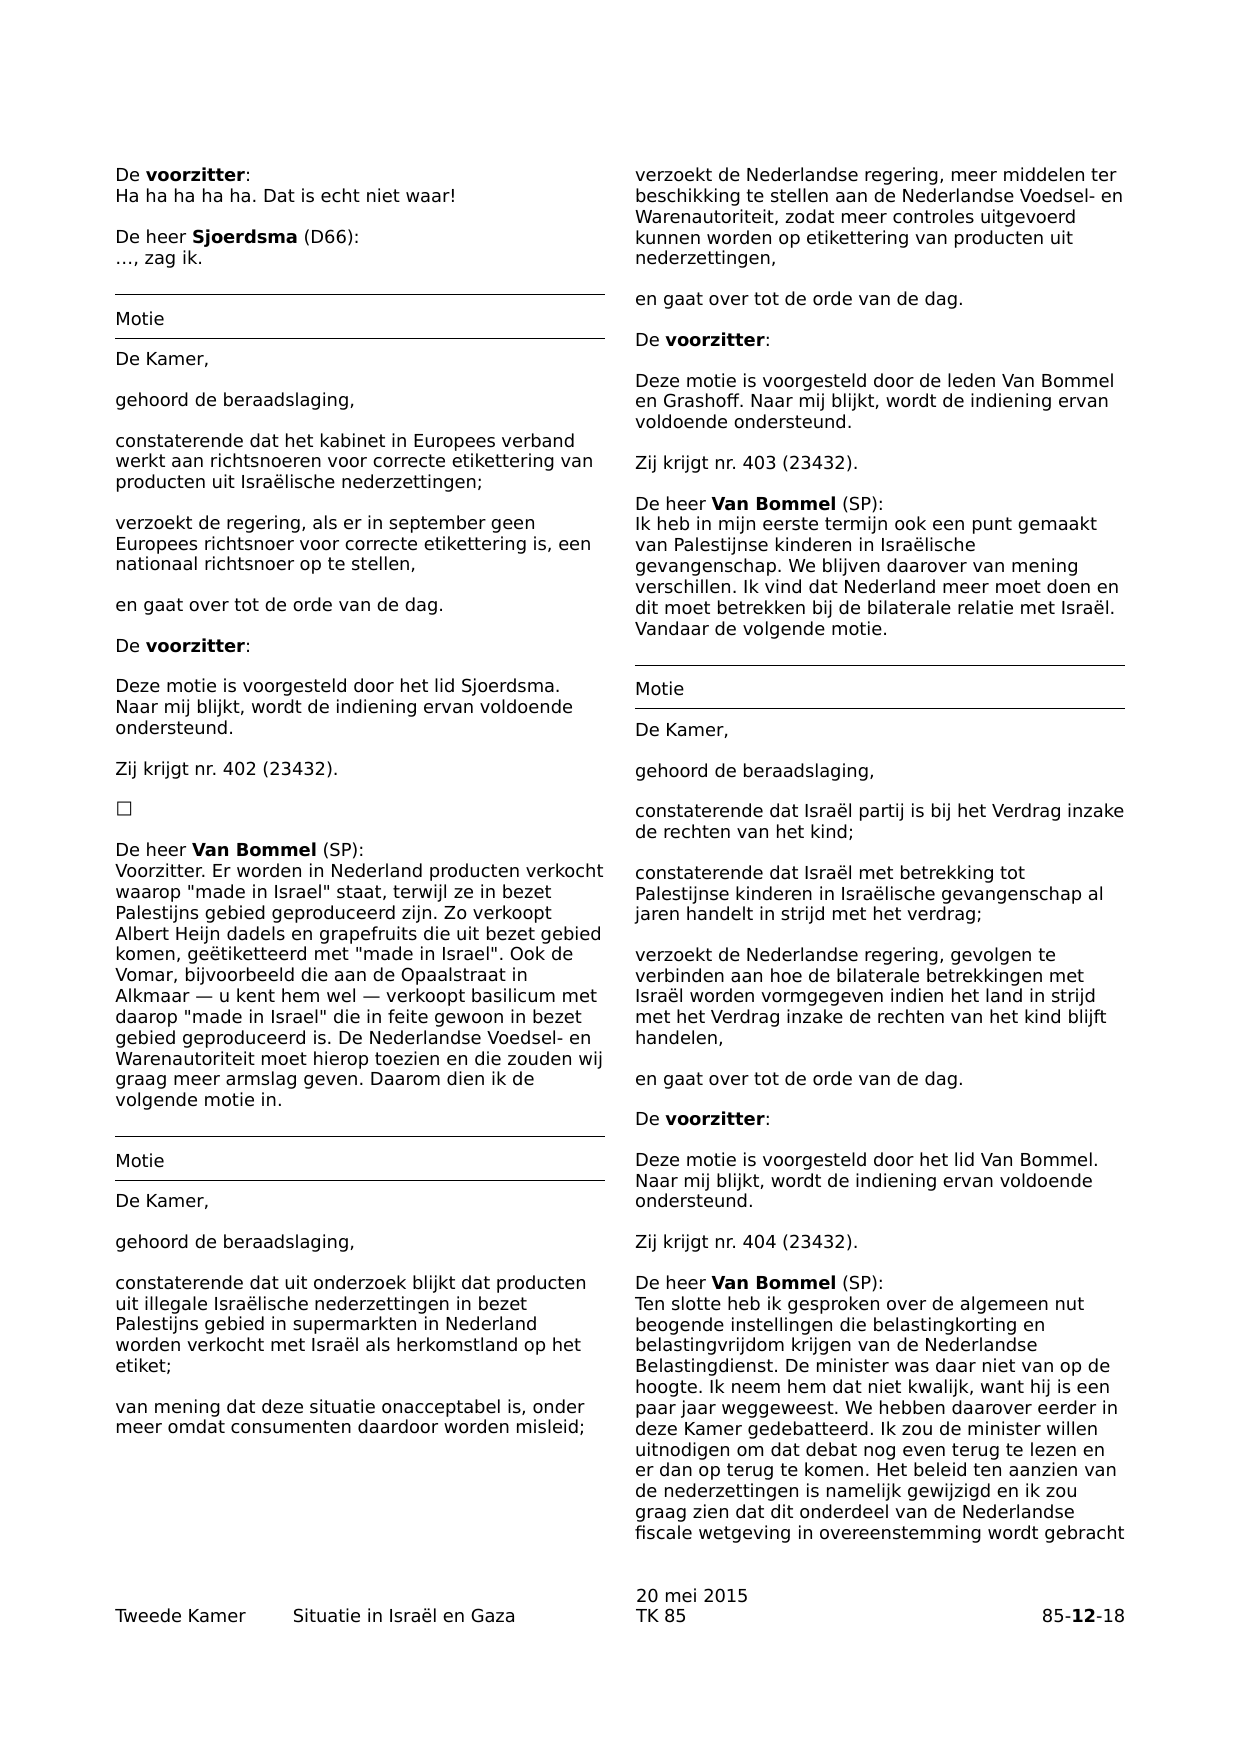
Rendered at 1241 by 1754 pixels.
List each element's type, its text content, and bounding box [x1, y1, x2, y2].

text ⬜ [115, 799, 605, 820]
text De voorzitter: [635, 330, 1125, 350]
text De heer Van Bommel (SP): [635, 1273, 1125, 1293]
text Deze motie is voorgesteld door de leden Van Bommel en Grashoff. Naar mij blijkt, wordt de indiening ervan voldoende ondersteund. [635, 370, 1125, 433]
text De heer Van Bommel (SP): [635, 493, 1125, 514]
text Deze motie is voorgesteld door het lid Van Bommel. Naar mij blijkt, wordt de indiening ervan voldoende ondersteund. [635, 1150, 1125, 1212]
text Zij krijgt nr. 403 (23432). [635, 453, 1125, 473]
text Ten slotte heb ik gesproken over de algemeen nut beogende instellingen die belastingkorting en belastingvrijdom krijgen van de Nederlandse Belastingdienst. De minister was daar niet van op de hoogte. Ik neem hem dat niet kwalijk, want hij is een paar jaar weggeweest. We hebben daarover eerder in deze Kamer gedebatteerd. Ik zou de minister willen uitnodigen om dat debat nog even terug te lezen en er dan op terug te komen. Het beleid ten aanzien van de nederzettingen is namelijk gewijzigd en ik zou graag zien dat dit onderdeel van de Nederlandse fiscale wetgeving in overeenstemming wordt gebracht [635, 1293, 1125, 1543]
text De Kamer, [115, 1191, 605, 1212]
text en gaat over tot de orde van de dag. [115, 595, 605, 616]
text verzoekt de regering, als er in september geen Europees richtsnoer voor correcte etikettering is, een nationaal richtsnoer op te stellen, [115, 513, 605, 575]
text De heer Van Bommel (SP): [115, 840, 605, 861]
text verzoekt de Nederlandse regering, gevolgen te verbinden aan hoe de bilaterale betrekkingen met Israël worden vormgegeven indien het land in strijd met het Verdrag inzake de rechten van het kind blijft handelen, [635, 945, 1125, 1048]
text De voorzitter: [115, 636, 605, 656]
text gehoord de beraadslaging, [115, 390, 605, 411]
text De voorzitter: [115, 165, 605, 186]
text De Kamer, [635, 720, 1125, 740]
text Motie [635, 679, 1125, 700]
text Zij krijgt nr. 404 (23432). [635, 1232, 1125, 1253]
text …, zag ik. [115, 248, 605, 268]
text constaterende dat Israël met betrekking tot Palestijnse kinderen in Israëlische gevangenschap al jaren handelt in strijd met het verdrag; [635, 863, 1125, 925]
text Motie [115, 1151, 605, 1171]
text van mening dat deze situatie onacceptabel is, onder meer omdat consumenten daardoor worden misleid; [115, 1396, 605, 1438]
text constaterende dat Israël partij is bij het Verdrag inzake de rechten van het kind; [635, 801, 1125, 843]
text gehoord de beraadslaging, [115, 1232, 605, 1253]
text gehoord de beraadslaging, [635, 760, 1125, 781]
text De voorzitter: [635, 1109, 1125, 1130]
text De Kamer, [115, 349, 605, 370]
text Motie [115, 308, 605, 329]
text en gaat over tot de orde van de dag. [635, 1068, 1125, 1089]
text Ik heb in mijn eerste termijn ook een punt gemaakt van Palestijnse kinderen in Israëlische gevangenschap. We blijven daarover van mening verschillen. Ik vind dat Nederland meer moet doen en dit moet betrekken bij de bilaterale relatie met Israël. Vandaar de volgende motie. [635, 514, 1125, 639]
text en gaat over tot de orde van de dag. [635, 289, 1125, 310]
text Voorzitter. Er worden in Nederland producten verkocht waarop "made in Israel" staat, terwijl ze in bezet Palestijns gebied geproduceerd zijn. Zo verkoopt Albert Heijn dadels en grapefruits die uit bezet gebied komen, geëtiketteerd met "made in Israel". Ook de Vomar, bijvoorbeeld die aan de Opaalstraat in Alkmaar — u kent hem wel — verkoopt basilicum met daarop "made in Israel" die in feite gewoon in bezet gebied geproduceerd is. De Nederlandse Voedsel- en Warenautoriteit moet hierop toezien en die zouden wij graag meer armslag geven. Daarom dien ik de volgende motie in. [115, 861, 605, 1111]
text Zij krijgt nr. 402 (23432). [115, 758, 605, 779]
text constaterende dat uit onderzoek blijkt dat producten uit illegale Israëlische nederzettingen in bezet Palestijns gebied in supermarkten in Nederland worden verkocht met Israël als herkomstland op het etiket; [115, 1273, 605, 1376]
text De heer Sjoerdsma (D66): [115, 227, 605, 248]
text constaterende dat het kabinet in Europees verband werkt aan richtsnoeren voor correcte etikettering van producten uit Israëlische nederzettingen; [115, 431, 605, 493]
text Ha ha ha ha ha. Dat is echt niet waar! [115, 186, 605, 207]
text Deze motie is voorgesteld door het lid Sjoerdsma. Naar mij blijkt, wordt de indiening ervan voldoende ondersteund. [115, 676, 605, 738]
text verzoekt de Nederlandse regering, meer middelen ter beschikking te stellen aan de Nederlandse Voedsel- en Warenautoriteit, zodat meer controles uitgevoerd kunnen worden op etikettering van producten uit nederzettingen, [635, 165, 1125, 269]
